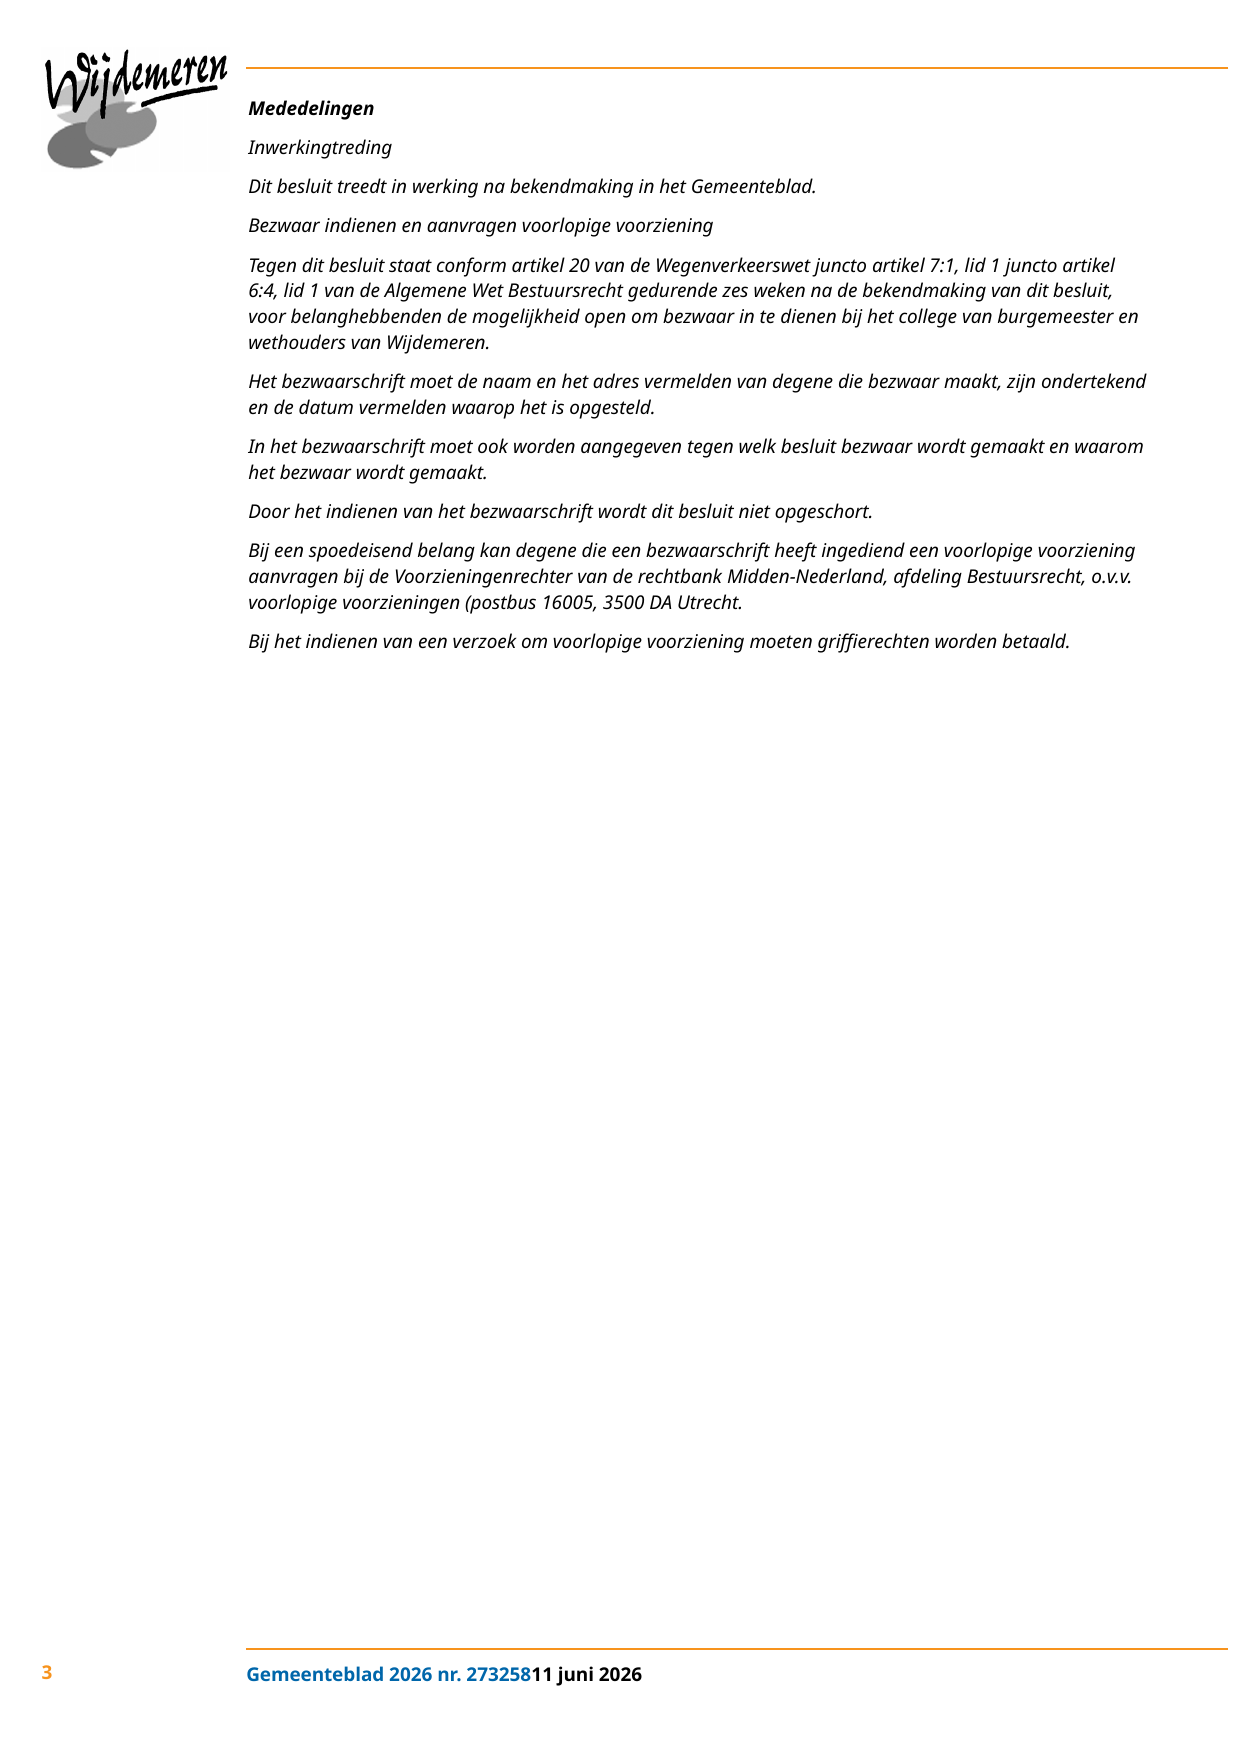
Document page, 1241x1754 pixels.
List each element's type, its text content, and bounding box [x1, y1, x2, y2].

text Dit besluit treedt in werking na bekendmaking in het Gemeenteblad. [248, 173, 1152, 199]
text Door het indienen van het bezwaarschrift wordt dit besluit niet opgeschort. [248, 498, 1152, 524]
picture [41, 47, 231, 172]
text Bij het indienen van een verzoek om voorlopige voorziening moeten griffierechten worden betaald. [248, 628, 1152, 654]
text Bezwaar indienen en aanvragen voorlopige voorziening [248, 213, 1152, 238]
text In het bezwaarschrift moet ook worden aangegeven tegen welk besluit bezwaar wordt gemaakt en waarom het bezwaar wordt gemaakt. [248, 433, 1152, 485]
text Tegen dit besluit staat conform artikel 20 van de Wegenverkeerswet juncto artikel 7:1, lid 1 juncto artikel 6:4, lid 1 van de Algemene Wet Bestuursrecht gedurende zes weken na de bekendmaking van dit besluit, voor belanghebbenden de mogelijkheid open om bezwaar in te dienen bij het college van burgemeester en wethouders van Wijdemeren. [248, 252, 1152, 355]
text Bij een spoedeisend belang kan degene die een bezwaarschrift heeft ingediend een voorlopige voorziening aanvragen bij de Voorzieningenrechter van de rechtbank Midden-Nederland, afdeling Bestuursrecht, o.v.v. voorlopige voorzieningen (postbus 16005, 3500 DA Utrecht. [248, 538, 1152, 615]
text Het bezwaarschrift moet de naam en het adres vermelden van degene die bezwaar maakt, zijn ondertekend en de datum vermelden waarop het is opgesteld. [248, 368, 1152, 420]
text Inwerkingtreding [248, 134, 1152, 160]
text Mededelingen [248, 95, 1152, 121]
